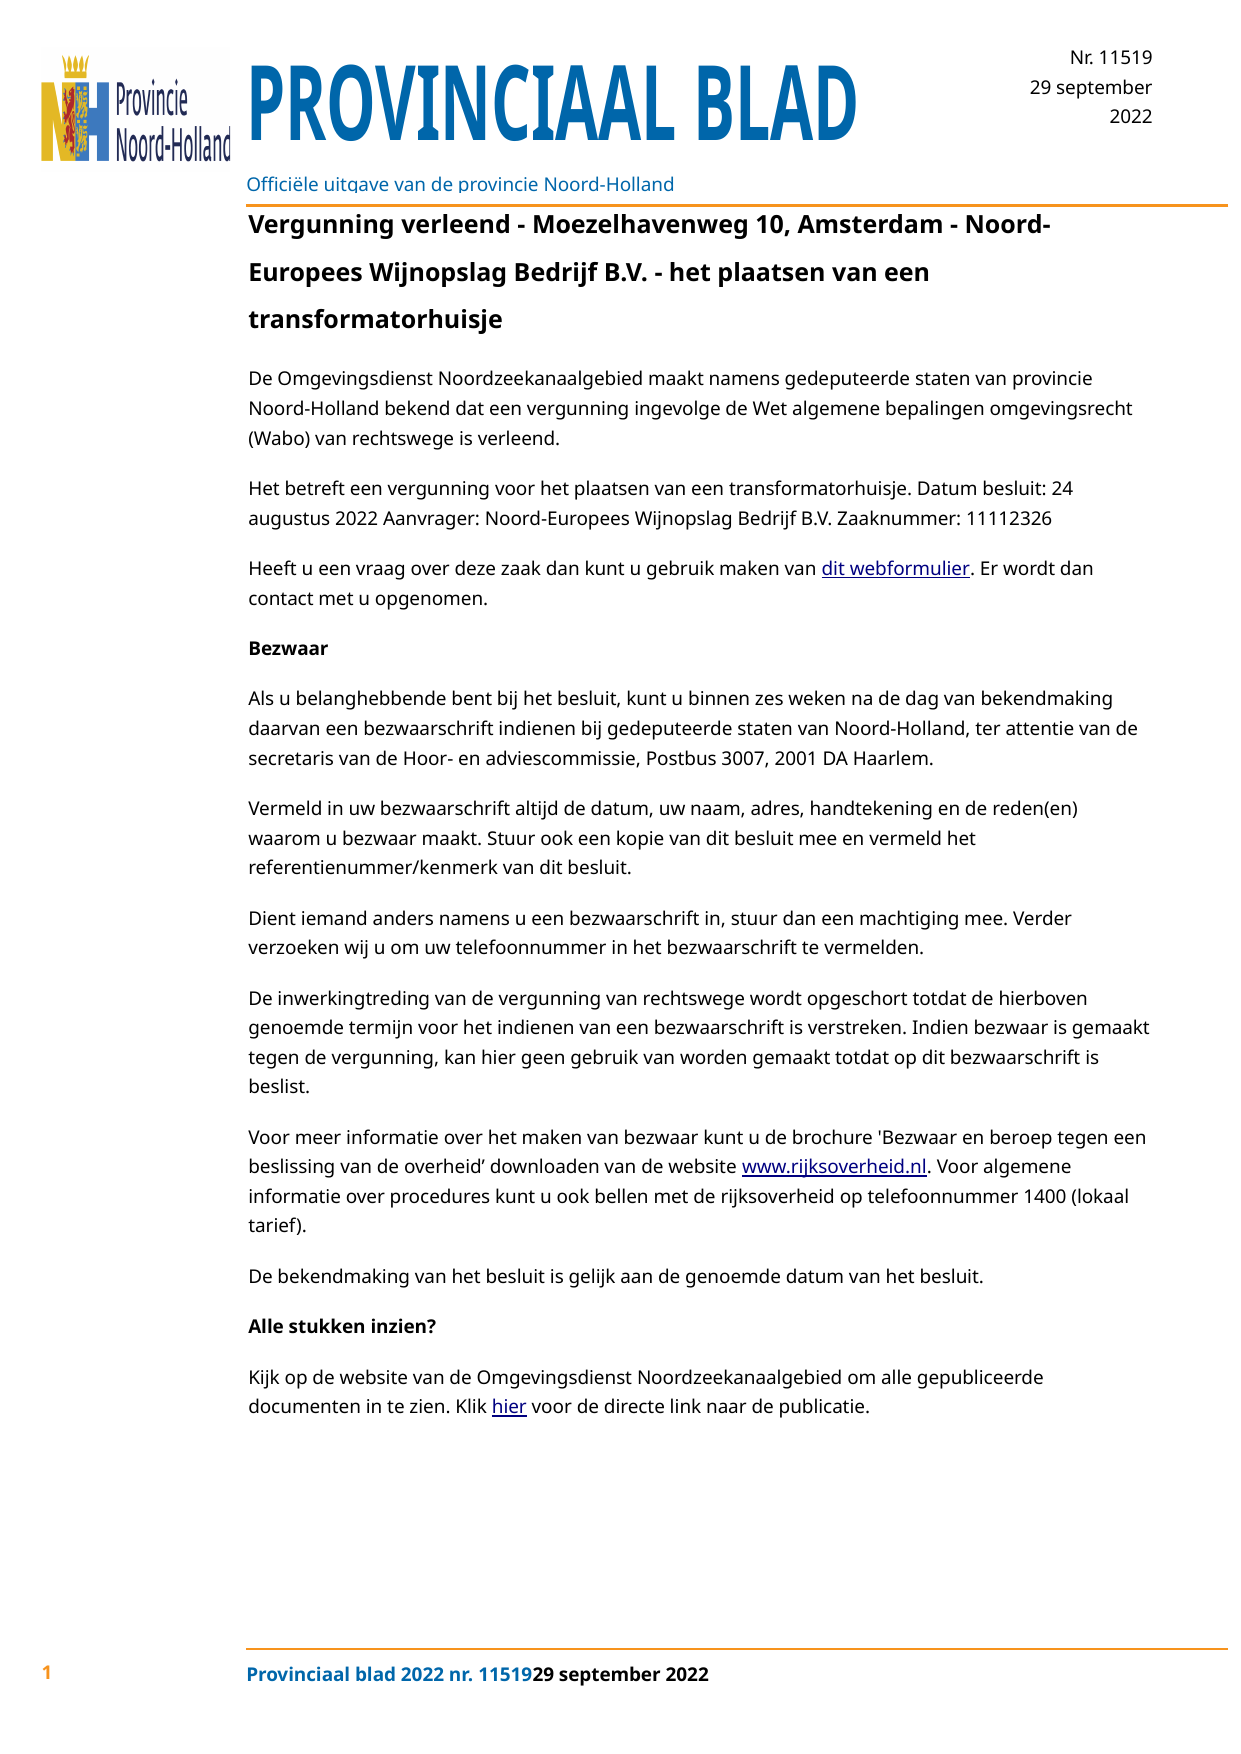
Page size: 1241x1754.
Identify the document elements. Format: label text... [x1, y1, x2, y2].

text Dient iemand anders namens u een bezwaarschrift in, stuur dan een machtiging mee. Verder verzoeken wij u om uw telefoonnummer in het bezwaarschrift te vermelden. [248, 905, 1152, 960]
text De inwerkingtreding van de vergunning van rechtswege wordt opgeschort totdat de hierboven genoemde termijn voor het indienen van een bezwaarschrift is verstreken. Indien bezwaar is gemaakt tegen de vergunning, kan hier geen gebruik van worden gemaakt totdat op dit bezwaarschrift is beslist. [248, 985, 1152, 1099]
text Heeft u een vraag over deze zaak dan kunt u gebruik maken van dit webformulier. Er wordt dan contact met u opgenomen. [248, 555, 1152, 610]
picture [41, 47, 231, 172]
text De Omgevingsdienst Noordzeekanaalgebied maakt namens gedeputeerde staten van provincie Noord-Holland bekend dat een vergunning ingevolge de Wet algemene bepalingen omgevingsrecht (Wabo) van rechtswege is verleend. [248, 366, 1152, 450]
text Alle stukken inzien? [248, 1313, 1152, 1339]
text Kijk op de website van de Omgevingsdienst Noordzeekanaalgebied om alle gepubliceerde documenten in te zien. Klik hier voor de directe link naar de publicatie. [248, 1364, 1152, 1419]
text Vermeld in uw bezwaarschrift altijd de datum, uw naam, adres, handtekening en de reden(en) waarom u bezwaar maakt. Stuur ook een kopie van dit besluit mee en vermeld het referentienummer/kenmerk van dit besluit. [248, 795, 1152, 880]
text Vergunning verleend - Moezelhavenweg 10, Amsterdam - Noord-Europees Wijnopslag Bedrijf B.V. - het plaatsen van een transformatorhuisje [248, 207, 1152, 336]
text Als u belanghebbende bent bij het besluit, kunt u binnen zes weken na de dag van bekendmaking daarvan een bezwaarschrift indienen bij gedeputeerde staten van Noord-Holland, ter attentie van de secretaris van de Hoor- en adviescommissie, Postbus 3007, 2001 DA Haarlem. [248, 686, 1152, 770]
text Voor meer informatie over het maken van bezwaar kunt u de brochure 'Bezwaar en beroep tegen een beslissing van de overheid’ downloaden van de website www.rijksoverheid.nl. Voor algemene informatie over procedures kunt u ook bellen met de rijksoverheid op telefoonnummer 1400 (lokaal tarief). [248, 1124, 1152, 1238]
text Het betreft een vergunning voor het plaatsen van een transformatorhuisje. Datum besluit: 24 augustus 2022 Aanvrager: Noord-Europees Wijnopslag Bedrijf B.V. Zaaknummer: 11112326 [248, 475, 1152, 530]
text De bekendmaking van het besluit is gelijk aan de genoemde datum van het besluit. [248, 1263, 1152, 1289]
text Bezwaar [248, 635, 1152, 661]
